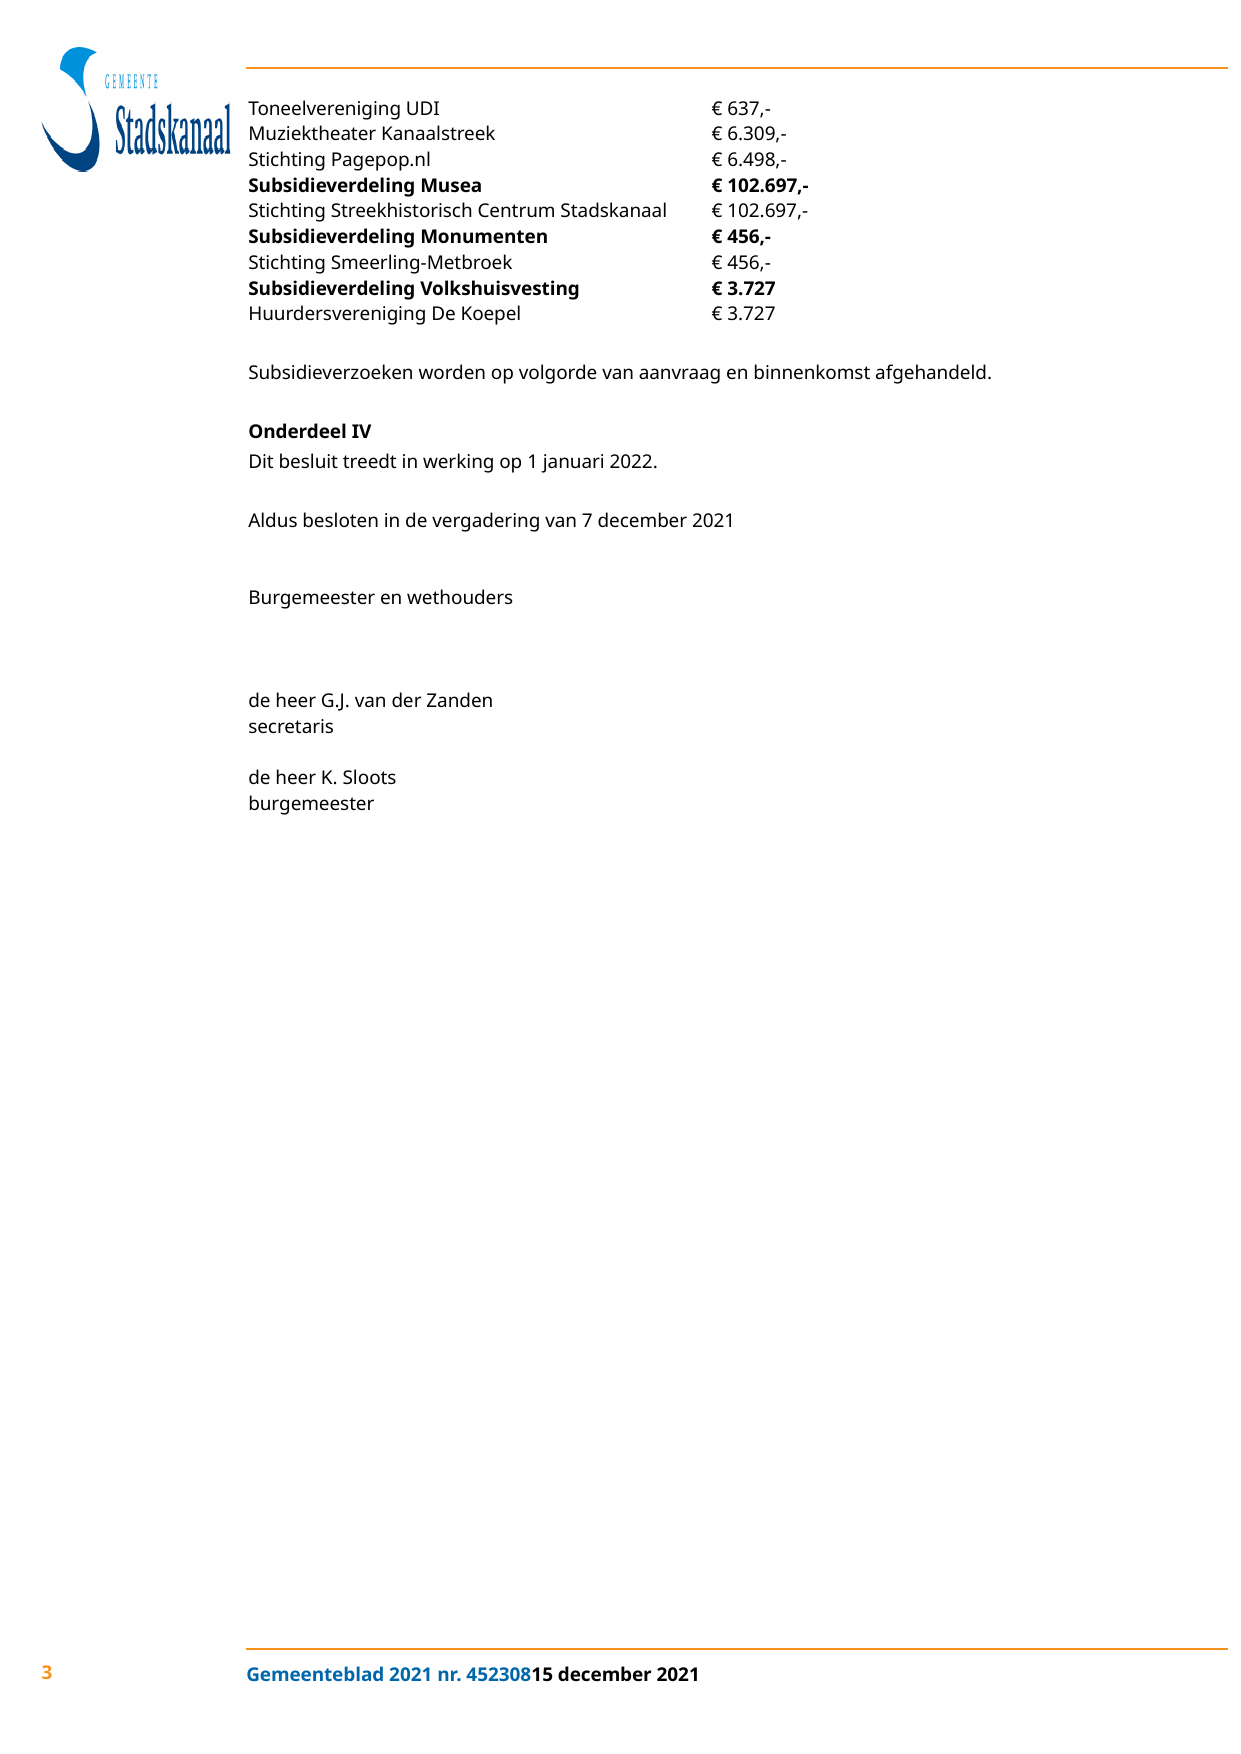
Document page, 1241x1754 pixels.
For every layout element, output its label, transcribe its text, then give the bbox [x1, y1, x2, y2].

table_cell Huurdersvereniging De Koepel [248, 301, 711, 326]
table_cell € 3.727 [711, 275, 1152, 301]
table_cell Stichting Streekhistorisch Centrum Stadskanaal [248, 198, 711, 223]
text de heer G.J. van der Zanden [248, 687, 1152, 713]
text de heer K. Sloots [248, 764, 1152, 790]
table_cell Subsidieverdeling Volkshuisvesting [248, 275, 711, 301]
table_cell € 456,- [711, 249, 1152, 275]
table_cell € 102.697,- [711, 172, 1152, 198]
table_cell € 637,- [711, 95, 1152, 121]
table_cell € 102.697,- [711, 198, 1152, 223]
table_cell Toneelvereniging UDI [248, 95, 711, 121]
text Dit besluit treedt in werking op 1 januari 2022. [248, 448, 1152, 474]
text Burgemeester en wethouders [248, 584, 1152, 610]
text secretaris [248, 713, 1152, 739]
table_cell Subsidieverdeling Monumenten [248, 224, 711, 249]
text Onderdeel IV [248, 418, 1152, 444]
table_cell € 6.309,- [711, 121, 1152, 146]
text burgemeester [248, 790, 1152, 816]
text Aldus besloten in de vergadering van 7 december 2021 [248, 507, 1152, 533]
table_cell Stichting Pagepop.nl [248, 146, 711, 172]
table_cell € 6.498,- [711, 146, 1152, 172]
table_cell Muziektheater Kanaalstreek [248, 121, 711, 146]
table_cell € 3.727 [711, 301, 1152, 326]
text Subsidieverzoeken worden op volgorde van aanvraag en binnenkomst afgehandeld. [248, 359, 1152, 385]
table_cell Stichting Smeerling-Metbroek [248, 249, 711, 275]
table_cell € 456,- [711, 224, 1152, 249]
table_cell Subsidieverdeling Musea [248, 172, 711, 198]
picture [41, 47, 231, 172]
